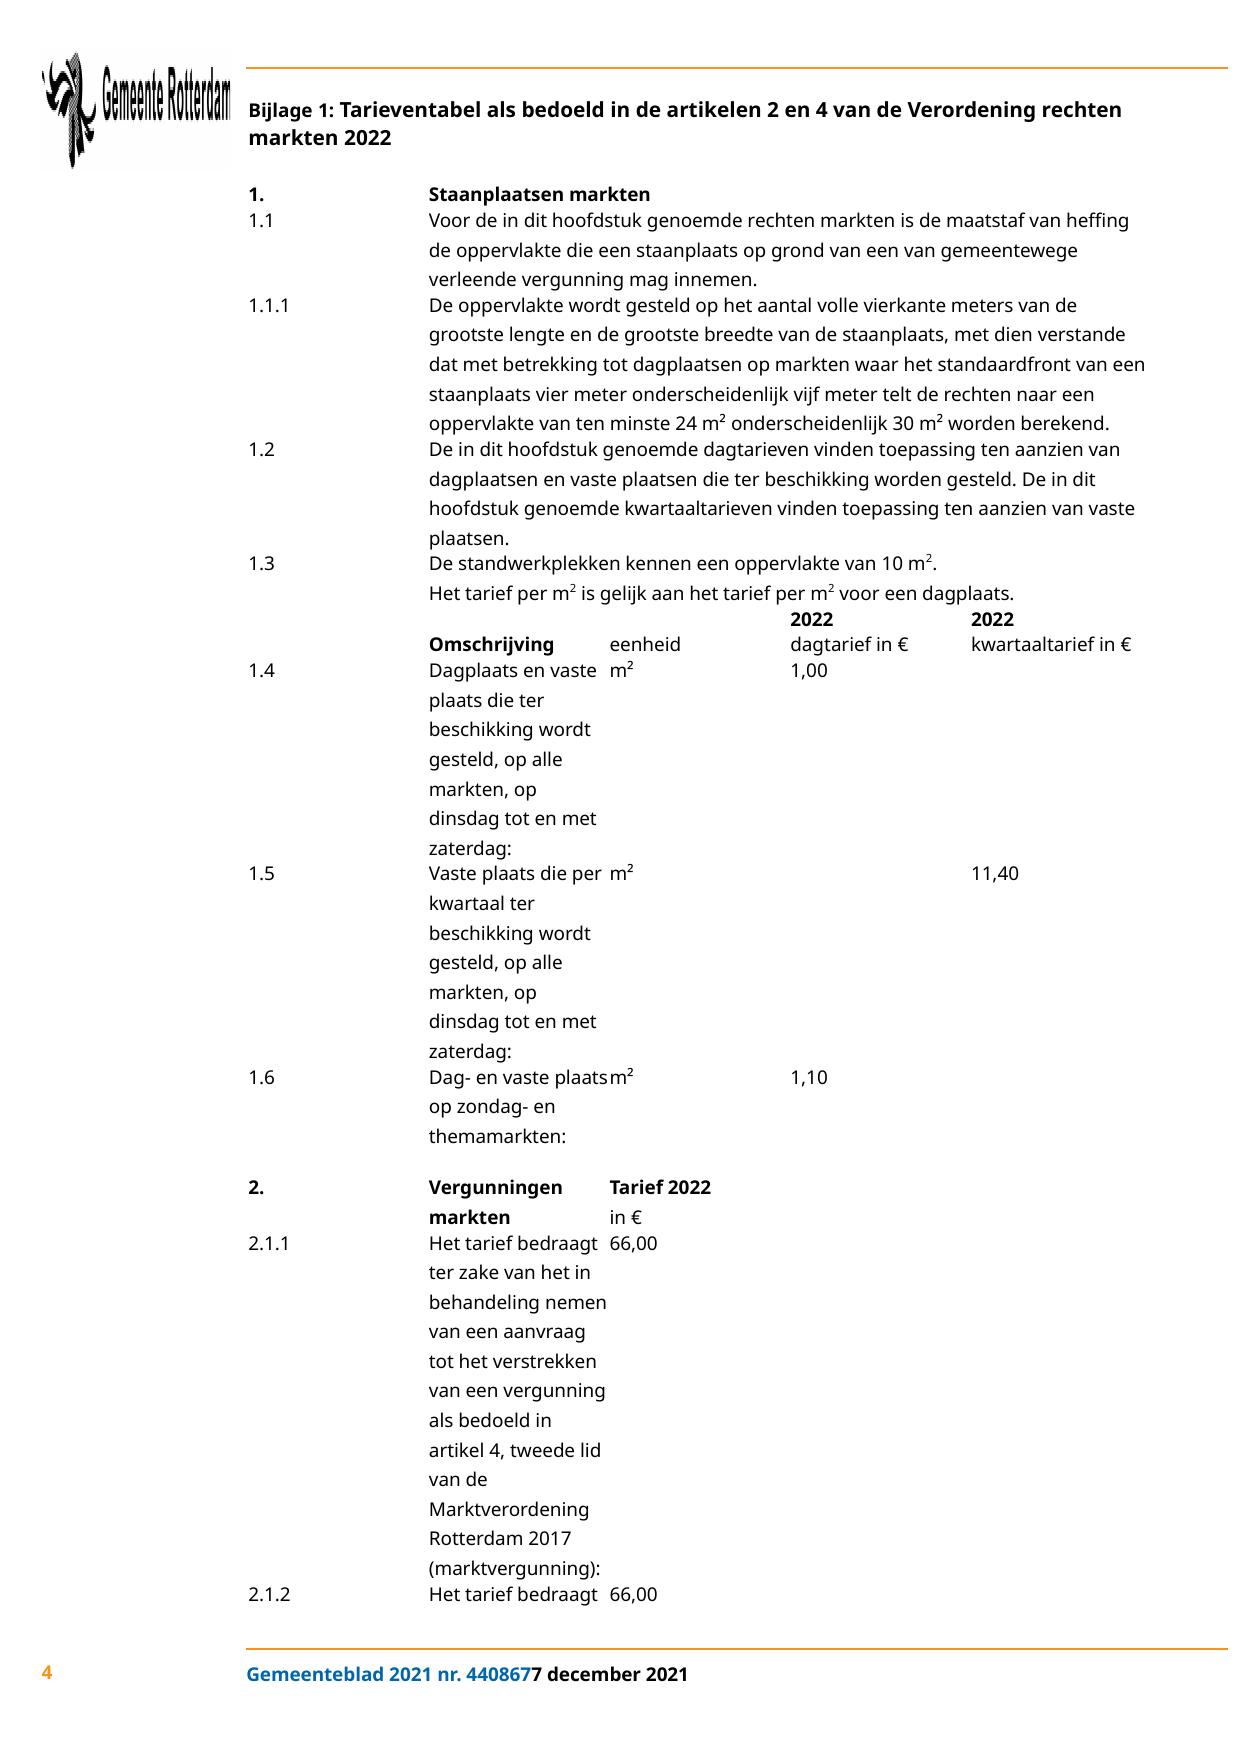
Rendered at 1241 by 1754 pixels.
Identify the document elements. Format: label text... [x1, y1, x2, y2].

table_cell Voor de in dit hoofdstuk genoemde rechten markten is de maatstaf van heffing de oppervlakte die een staanplaats op grond van een van gemeentewege verleende vergunning mag innemen. [429, 207, 1152, 292]
table_cell 2.1.1 [248, 1230, 429, 1581]
table_cell 1.2 [248, 436, 429, 551]
table_cell 1.6 [248, 1064, 429, 1149]
text Bijlage 1: Tarieventabel als bedoeld in de artikelen 2 en 4 van de Verordening rechten markten 2022 [248, 95, 1152, 152]
table_cell kwartaaltarief in € [971, 632, 1152, 657]
table_cell m² [609, 658, 790, 861]
table_cell Omschrijving [429, 632, 609, 657]
table_cell Dag- en vaste plaats op zondag- en themamarkten: [429, 1064, 609, 1149]
table_cell [790, 1149, 971, 1174]
table_cell 1.4 [248, 658, 429, 861]
table_cell eenheid [609, 632, 790, 657]
table_cell 1.5 [248, 861, 429, 1064]
table_cell [609, 606, 790, 632]
table_cell 1.1.1 [248, 292, 429, 436]
table_cell dagtarief in € [790, 632, 971, 657]
table_cell Vergunningen markten [429, 1175, 609, 1230]
table_cell m² [609, 861, 790, 1064]
table_cell 2022 [971, 606, 1152, 632]
table_cell Tarief 2022 in € [609, 1175, 1152, 1230]
table_cell Het tarief bedraagt [429, 1581, 609, 1607]
table_cell De standwerkplekken kennen een oppervlakte van 10 m2. Het tarief per m2 is gelijk aan het tarief per m2 voor een dagplaats. [429, 551, 1152, 606]
table_cell [248, 1149, 429, 1174]
table_cell m² [609, 1064, 790, 1149]
table_cell [248, 632, 429, 657]
table_cell Vaste plaats die per kwartaal ter beschikking wordt gesteld, op alle markten, op dinsdag tot en met zaterdag: [429, 861, 609, 1064]
table_cell De in dit hoofdstuk genoemde dagtarieven vinden toepassing ten aanzien van dagplaatsen en vaste plaatsen die ter beschikking worden gesteld. De in dit hoofdstuk genoemde kwartaaltarieven vinden toepassing ten aanzien van vaste plaatsen. [429, 436, 1152, 551]
table_cell [971, 658, 1152, 861]
table_cell [429, 1149, 609, 1174]
table_cell 11,40 [971, 861, 1152, 1064]
table_cell 66,00 [609, 1230, 1152, 1581]
picture [41, 47, 231, 172]
table_cell [248, 606, 429, 632]
table_cell [429, 606, 609, 632]
table_cell 1.1 [248, 207, 429, 292]
table_cell De oppervlakte wordt gesteld op het aantal volle vierkante meters van de grootste lengte en de grootste breedte van de staanplaats, met dien verstande dat met betrekking tot dagplaatsen op markten waar het standaardfront van een staanplaats vier meter onderscheidenlijk vijf meter telt de rechten naar een oppervlakte van ten minste 24 m² onderscheidenlijk 30 m² worden berekend. [429, 292, 1152, 436]
table_cell Dagplaats en vaste plaats die ter beschikking wordt gesteld, op alle markten, op dinsdag tot en met zaterdag: [429, 658, 609, 861]
table_cell 66,00 [609, 1581, 1152, 1607]
table_cell 1,10 [790, 1064, 971, 1149]
table_cell 2.1.2 [248, 1581, 429, 1607]
table_cell Het tarief bedraagt ter zake van het in behandeling nemen van een aanvraag tot het verstrekken van een vergunning als bedoeld in artikel 4, tweede lid van de Marktverordening Rotterdam 2017 (marktvergunning): [429, 1230, 609, 1581]
table_cell [971, 1064, 1152, 1149]
table_cell [790, 861, 971, 1064]
table_cell 1,00 [790, 658, 971, 861]
table_cell 1.3 [248, 551, 429, 606]
table_cell [609, 1149, 790, 1174]
table_cell 2022 [790, 606, 971, 632]
table_header Staanplaatsen markten [429, 181, 1152, 207]
table_header 1. [248, 181, 429, 207]
table_cell 2. [248, 1175, 429, 1230]
table_cell [971, 1149, 1152, 1174]
